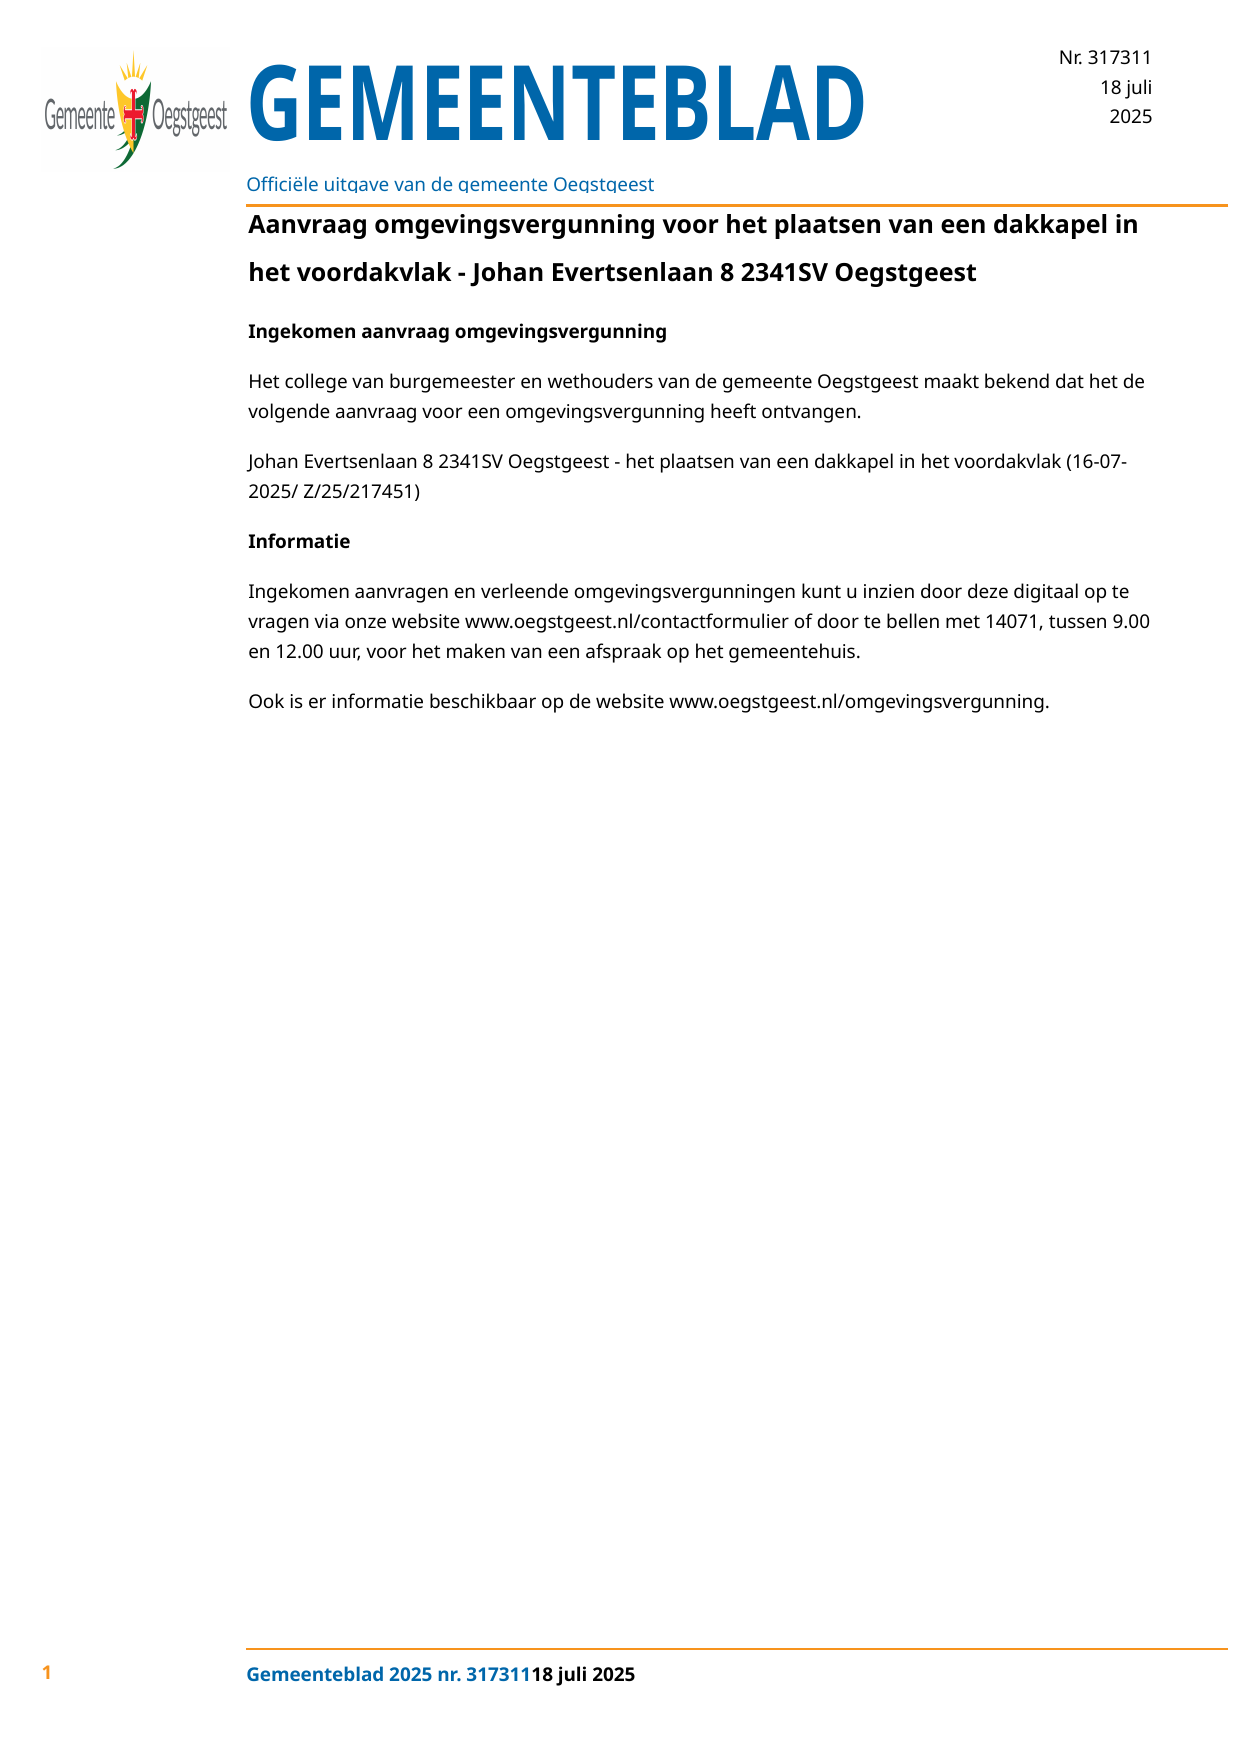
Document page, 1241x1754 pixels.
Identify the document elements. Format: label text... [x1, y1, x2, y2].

text Informatie [248, 528, 1152, 554]
text Ingekomen aanvragen en verleende omgevingsvergunningen kunt u inzien door deze digitaal op te vragen via onze website www.oegstgeest.nl/contactformulier of door te bellen met 14071, tussen 9.00 en 12.00 uur, voor het maken van een afspraak op het gemeentehuis. [248, 579, 1152, 664]
text Ingekomen aanvraag omgevingsvergunning [248, 318, 1152, 344]
text Aanvraag omgevingsvergunning voor het plaatsen van een dakkapel in het voordakvlak - Johan Evertsenlaan 8 2341SV Oegstgeest [248, 207, 1152, 288]
text Het college van burgemeester en wethouders van de gemeente Oegstgeest maakt bekend dat het de volgende aanvraag voor een omgevingsvergunning heeft ontvangen. [248, 368, 1152, 424]
picture [41, 47, 231, 172]
text Ook is er informatie beschikbaar op de website www.oegstgeest.nl/omgevingsvergunning. [248, 688, 1152, 714]
text Johan Evertsenlaan 8 2341SV Oegstgeest - het plaatsen van een dakkapel in het voordakvlak (16-07-2025/ Z/25/217451) [248, 448, 1152, 504]
